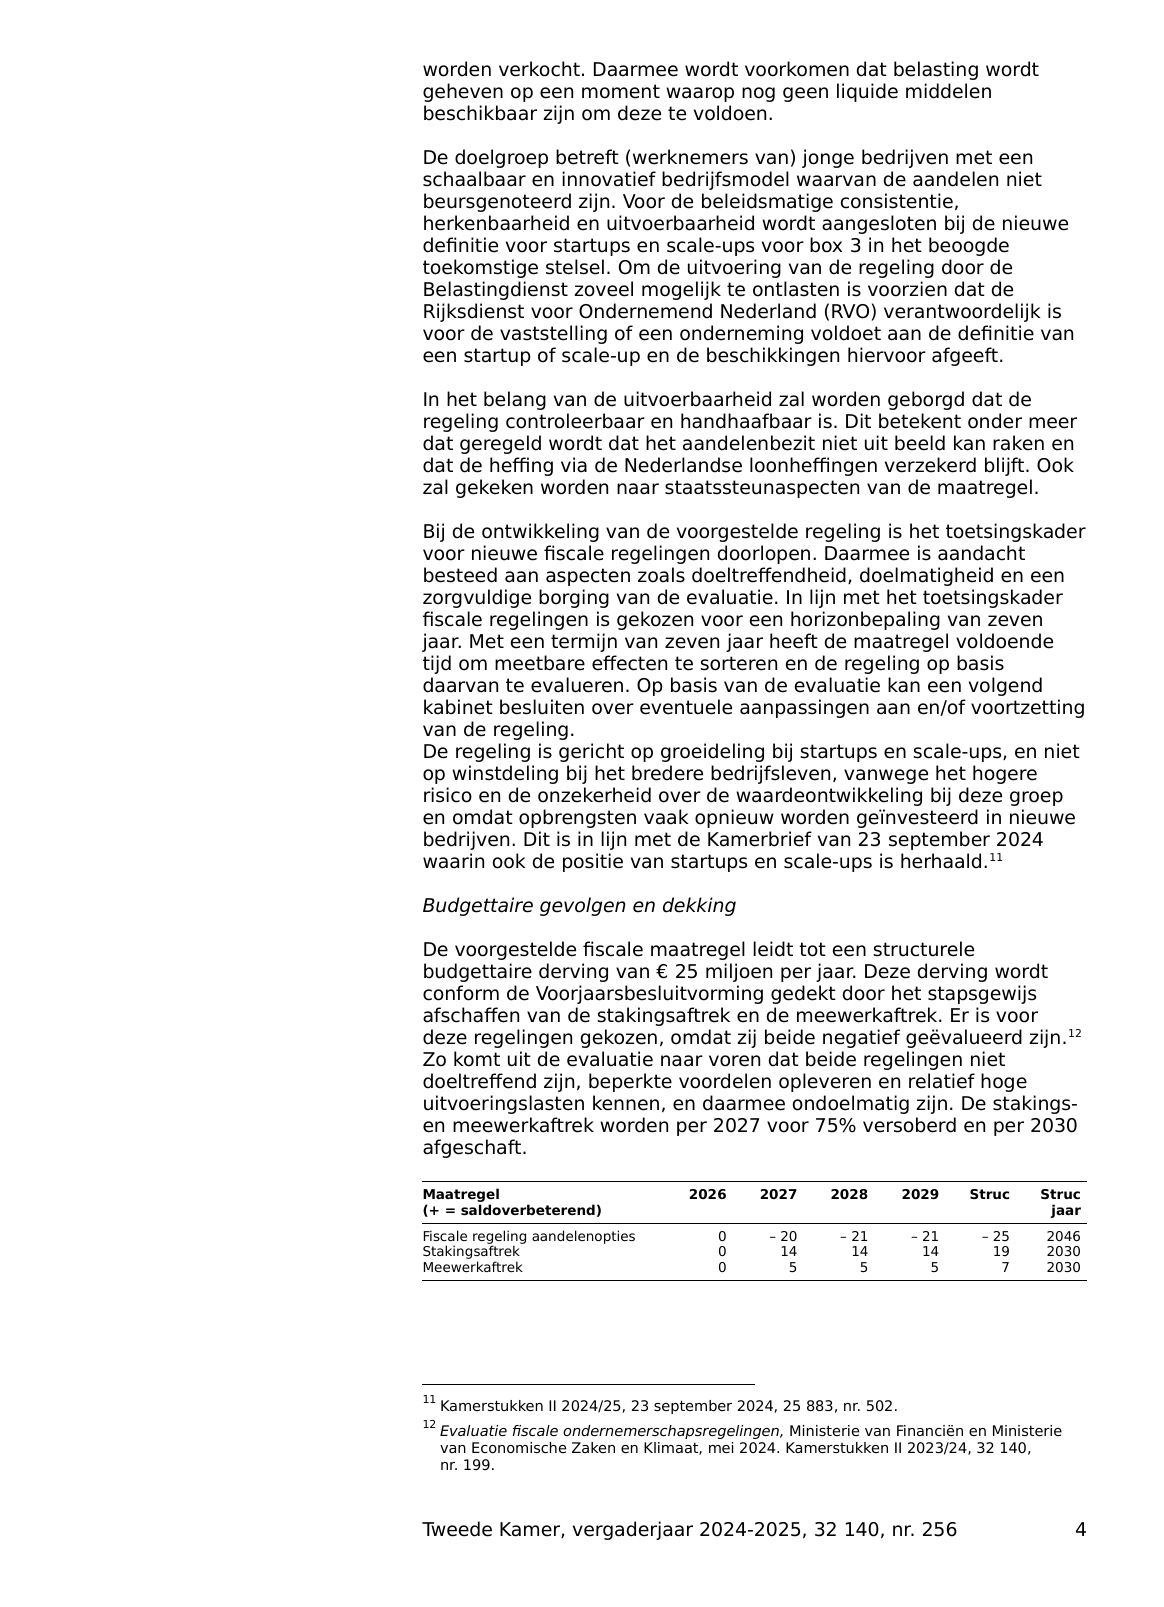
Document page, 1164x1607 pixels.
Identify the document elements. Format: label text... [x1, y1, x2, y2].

text In het belang van de uitvoerbaarheid zal worden geborgd dat de regeling controleerbaar en handhaafbaar is. Dit betekent onder meer dat geregeld wordt dat het aandelenbezit niet uit beeld kan raken en dat de heffing via de Nederlandse loonheffingen verzekerd blijft. Ook zal gekeken worden naar staatssteunaspecten van de maatregel. [422, 389, 1087, 499]
table_cell 5 [803, 1260, 874, 1280]
table_cell 14 [874, 1244, 945, 1260]
table_header Struc jaar [1016, 1182, 1087, 1223]
table_cell 2030 [1016, 1244, 1087, 1260]
table_cell 5 [732, 1260, 803, 1280]
text Bij de ontwikkeling van de voorgestelde regeling is het toetsingskader voor nieuwe fiscale regelingen doorlopen. Daarmee is aandacht besteed aan aspecten zoals doeltreffendheid, doelmatigheid en een zorgvuldige borging van de evaluatie. In lijn met het toetsingskader fiscale regelingen is gekozen voor een horizonbepaling van zeven jaar. Met een termijn van zeven jaar heeft de maatregel voldoende tijd om meetbare effecten te sorteren en de regeling op basis daarvan te evalueren. Op basis van de evaluatie kan een volgend kabinet besluiten over eventuele aanpassingen aan en/of voortzetting van de regeling. [422, 521, 1087, 741]
table_cell Meewerkaftrek [422, 1260, 661, 1280]
table_header 2026 [661, 1182, 732, 1223]
table_cell 2030 [1016, 1260, 1087, 1280]
text De voorgestelde fiscale maatregel leidt tot een structurele budgettaire derving van € 25 miljoen per jaar. Deze derving wordt conform de Voorjaarsbesluitvorming gedekt door het stapsgewijs afschaffen van de stakingsaftrek en de meewerkaftrek. Er is voor deze regelingen gekozen, omdat zij beide negatief geëvalueerd zijn. Zo komt uit de evaluatie naar voren dat beide regelingen niet doeltreffend zijn, beperkte voordelen opleveren en relatief hoge uitvoeringslasten kennen, en daarmee ondoelmatig zijn. De stakings- en meewerkaftrek worden per 2027 voor 75% versoberd en per 2030 afgeschaft. [422, 939, 1087, 1159]
table_cell 2046 [1016, 1224, 1087, 1244]
table_cell 0 [661, 1260, 732, 1280]
table_cell 0 [661, 1244, 732, 1260]
table_header 2027 [732, 1182, 803, 1223]
table_header Struc [945, 1182, 1016, 1223]
table_cell 14 [803, 1244, 874, 1260]
table_cell – 25 [945, 1224, 1016, 1244]
table_cell 7 [945, 1260, 1016, 1280]
table_cell – 21 [803, 1224, 874, 1244]
subtitle Budgettaire gevolgen en dekking [422, 895, 1087, 917]
text De regeling is gericht op groeideling bij startups en scale-ups, en niet op winstdeling bij het bredere bedrijfsleven, vanwege het hogere risico en de onzekerheid over de waardeontwikkeling bij deze groep en omdat opbrengsten vaak opnieuw worden geïnvesteerd in nieuwe bedrijven. Dit is in lijn met de Kamerbrief van 23 september 2024 waarin ook de positie van startups en scale-ups is herhaald. [422, 741, 1087, 873]
table_cell 5 [874, 1260, 945, 1280]
table_header 2029 [874, 1182, 945, 1223]
table_cell Stakingsaftrek [422, 1244, 661, 1260]
text Evaluatie fiscale ondernemerschapsregelingen, Ministerie van Financiën en Ministerie van Economische Zaken en Klimaat, mei 2024. Kamerstukken II 2023/24, 32 140, nr. 199. [422, 1418, 1087, 1474]
table_header Maatregel (+ = saldoverbeterend) [422, 1182, 661, 1223]
table_cell 14 [732, 1244, 803, 1260]
text Kamerstukken II 2024/25, 23 september 2024, 25 883, nr. 502. [422, 1393, 1087, 1416]
table_cell – 20 [732, 1224, 803, 1244]
table_cell – 21 [874, 1224, 945, 1244]
table_cell 0 [661, 1224, 732, 1244]
text worden verkocht. Daarmee wordt voorkomen dat belasting wordt geheven op een moment waarop nog geen liquide middelen beschikbaar zijn om deze te voldoen. [422, 59, 1087, 125]
table_cell Fiscale regeling aandelenopties [422, 1224, 661, 1244]
text De doelgroep betreft (werknemers van) jonge bedrijven met een schaalbaar en innovatief bedrijfsmodel waarvan de aandelen niet beursgenoteerd zijn. Voor de beleidsmatige consistentie, herkenbaarheid en uitvoerbaarheid wordt aangesloten bij de nieuwe definitie voor startups en scale-ups voor box 3 in het beoogde toekomstige stelsel. Om de uitvoering van de regeling door de Belastingdienst zoveel mogelijk te ontlasten is voorzien dat de Rijksdienst voor Ondernemend Nederland (RVO) verantwoordelijk is voor de vaststelling of een onderneming voldoet aan de definitie van een startup of scale-up en de beschikkingen hiervoor afgeeft. [422, 147, 1087, 367]
table_cell 19 [945, 1244, 1016, 1260]
table_header 2028 [803, 1182, 874, 1223]
